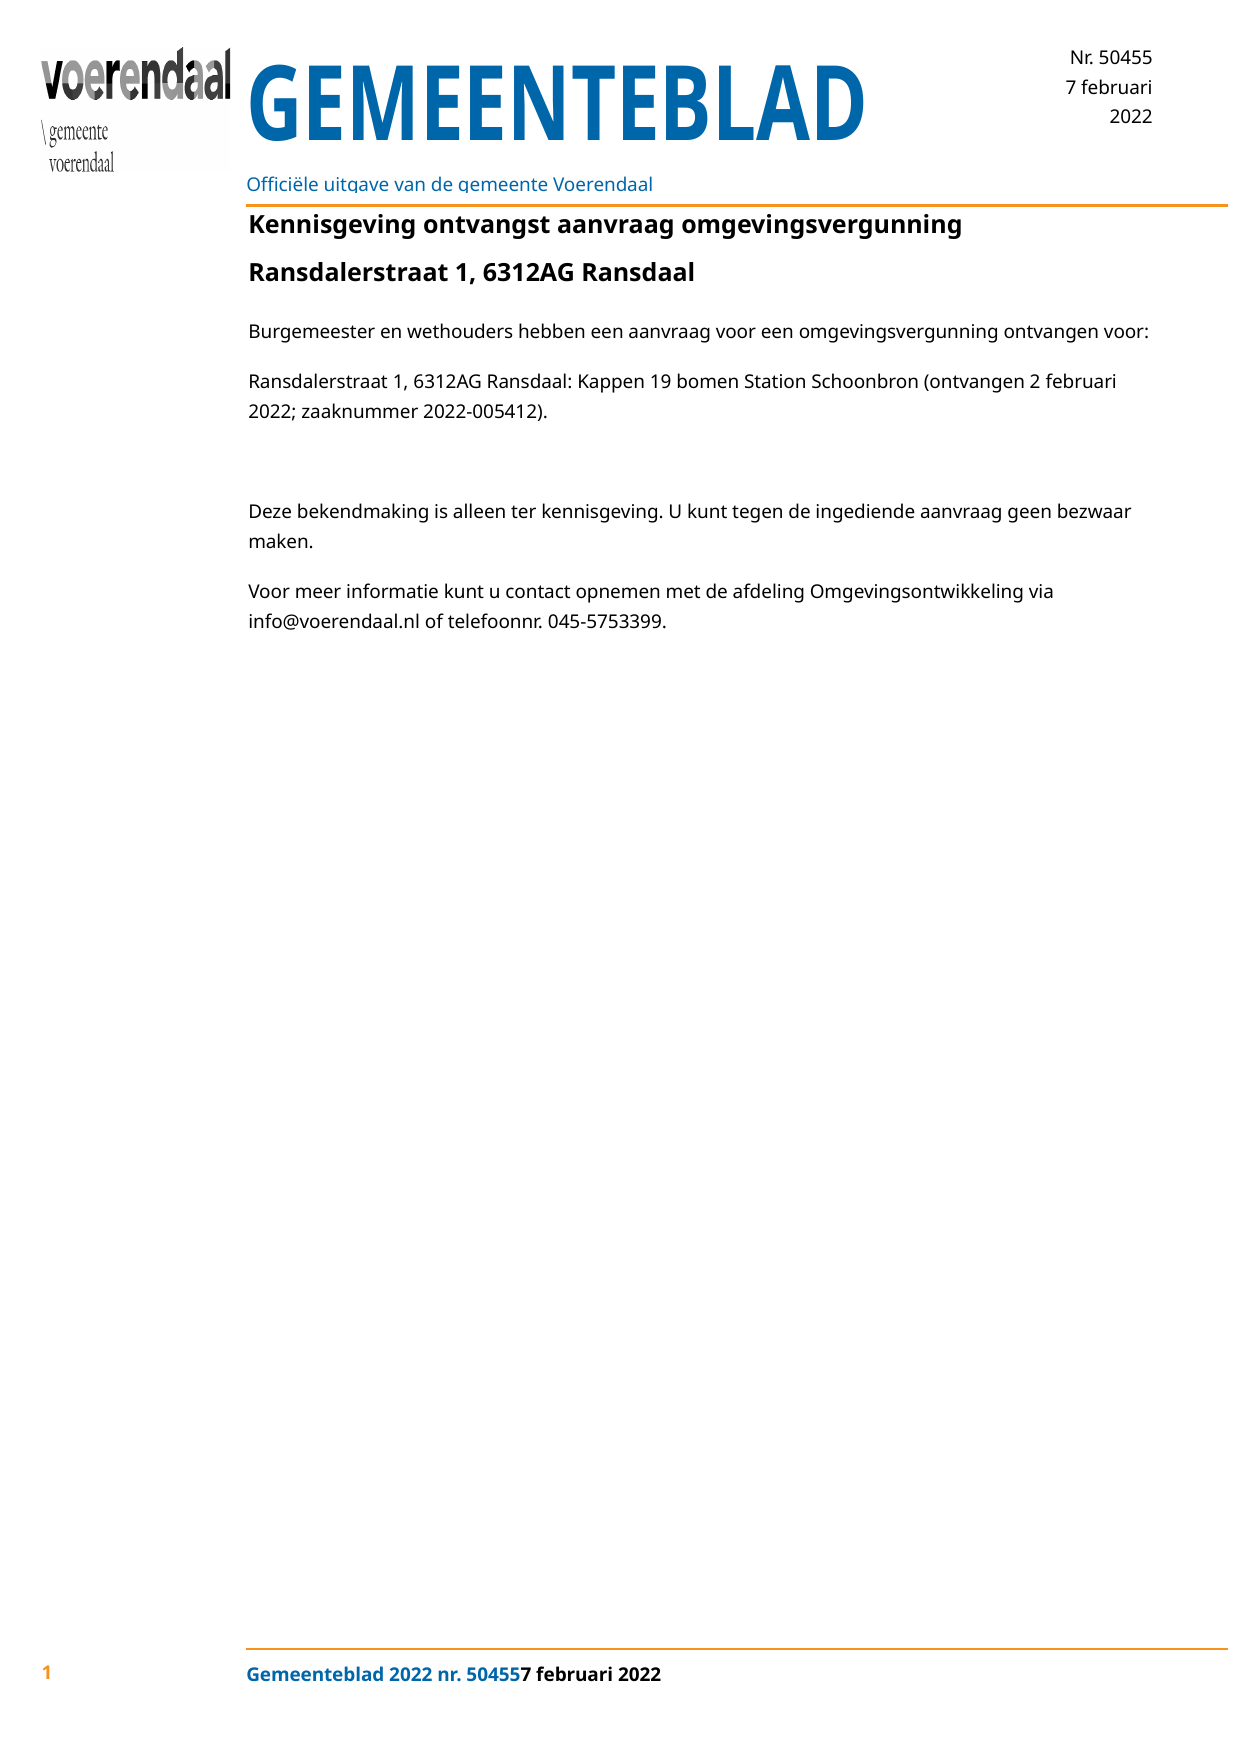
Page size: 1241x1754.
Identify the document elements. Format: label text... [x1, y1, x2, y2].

text Ransdalerstraat 1, 6312AG Ransdaal: Kappen 19 bomen Station Schoonbron (ontvangen 2 februari 2022; zaaknummer 2022-005412). [248, 368, 1152, 424]
text Kennisgeving ontvangst aanvraag omgevingsvergunning Ransdalerstraat 1, 6312AG Ransdaal [248, 207, 1152, 288]
text Voor meer informatie kunt u contact opnemen met de afdeling Omgevingsontwikkeling via info@voerendaal.nl of telefoonnr. 045-5753399. [248, 579, 1152, 634]
text Deze bekendmaking is alleen ter kennisgeving. U kunt tegen de ingediende aanvraag geen bezwaar maken. [248, 499, 1152, 554]
picture [41, 47, 231, 172]
text Burgemeester en wethouders hebben een aanvraag voor een omgevingsvergunning ontvangen voor: [248, 318, 1152, 344]
